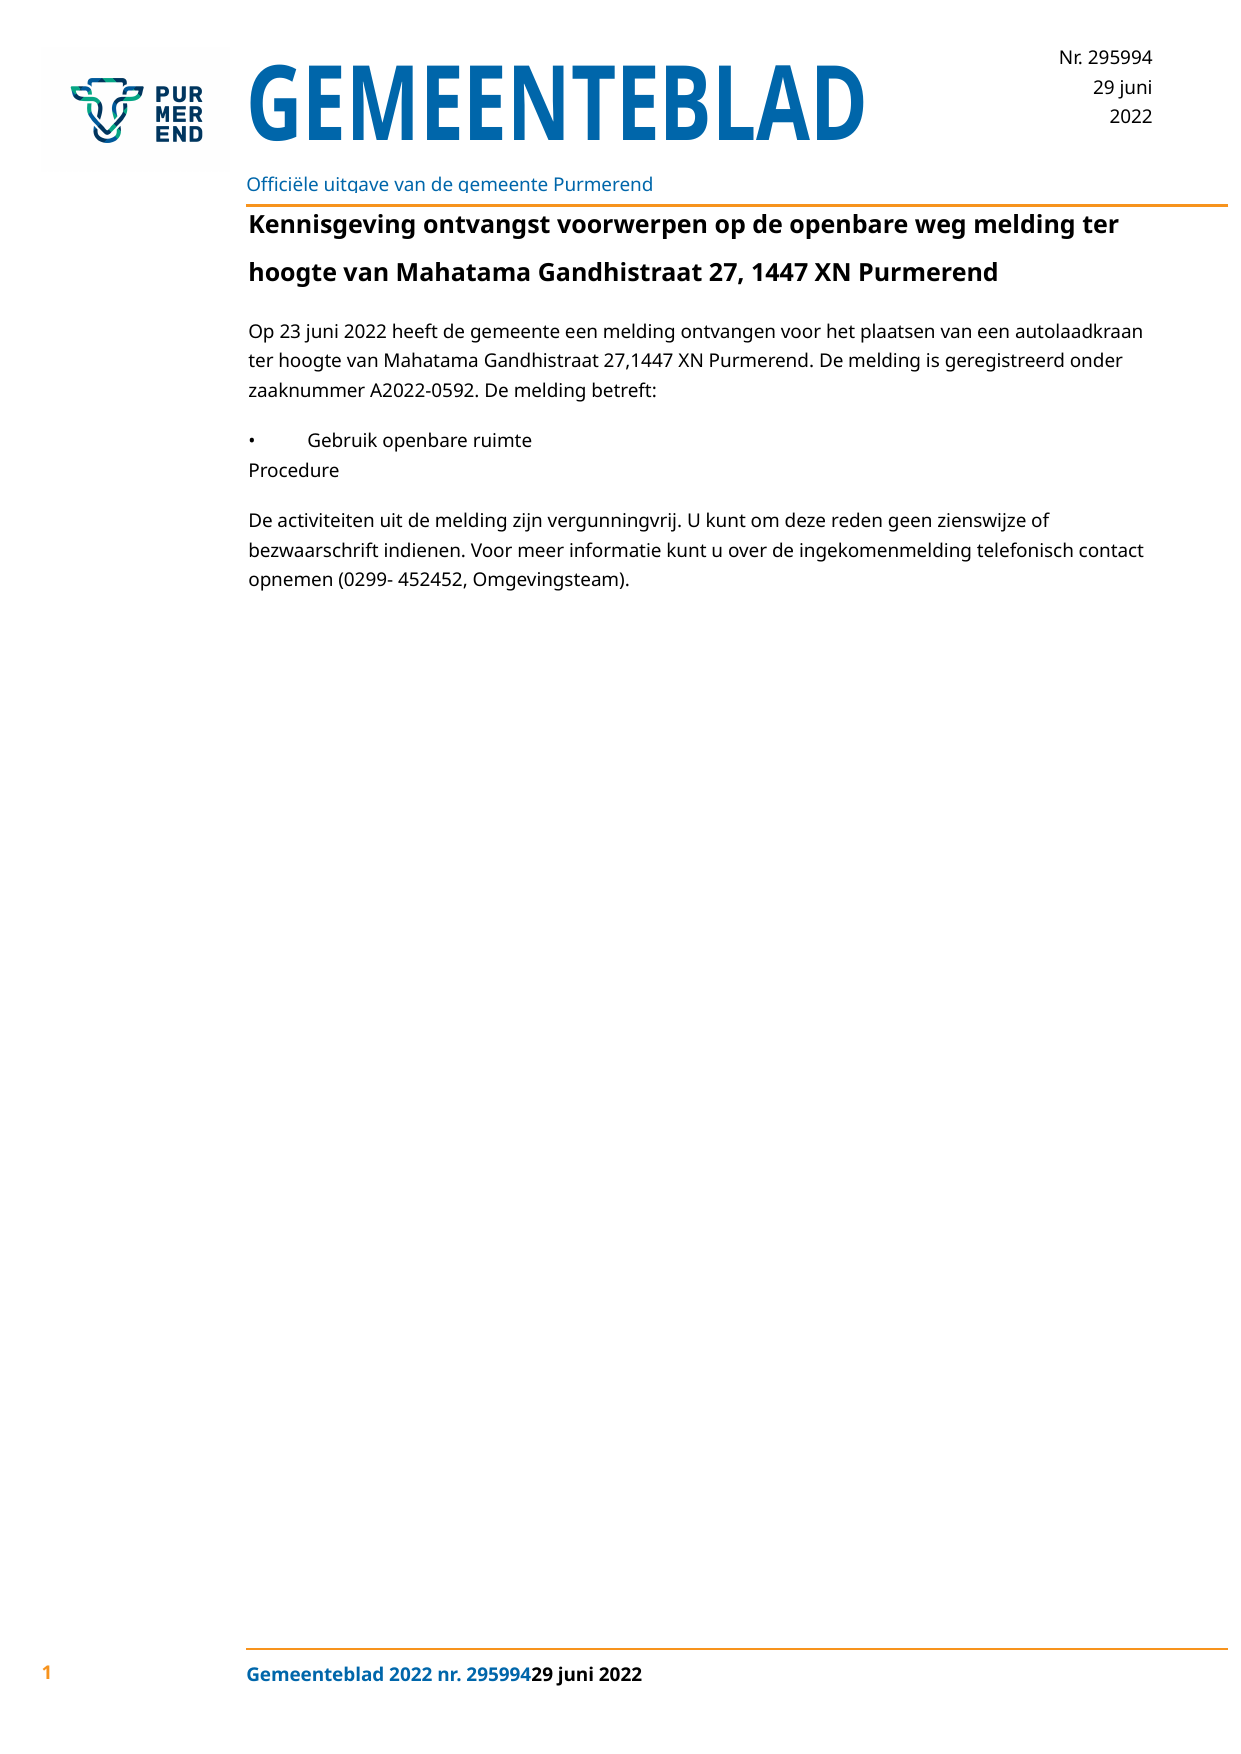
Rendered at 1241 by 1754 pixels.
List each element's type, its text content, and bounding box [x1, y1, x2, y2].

text Kennisgeving ontvangst voorwerpen op de openbare weg melding ter hoogte van Mahatama Gandhistraat 27, 1447 XN Purmerend [248, 207, 1152, 288]
text De activiteiten uit de melding zijn vergunningvrij. U kunt om deze reden geen zienswijze of bezwaarschrift indienen. Voor meer informatie kunt u over de ingekomenmelding telefonisch contact opnemen (0299- 452452, Omgevingsteam). [248, 507, 1152, 592]
text Op 23 juni 2022 heeft de gemeente een melding ontvangen voor het plaatsen van een autolaadkraan ter hoogte van Mahatama Gandhistraat 27,1447 XN Purmerend. De melding is geregistreerd onder zaaknummer A2022-0592. De melding betreft: [248, 318, 1152, 403]
list Gebruik openbare ruimte [248, 427, 1152, 453]
text Procedure [248, 457, 1152, 483]
picture [41, 47, 231, 172]
